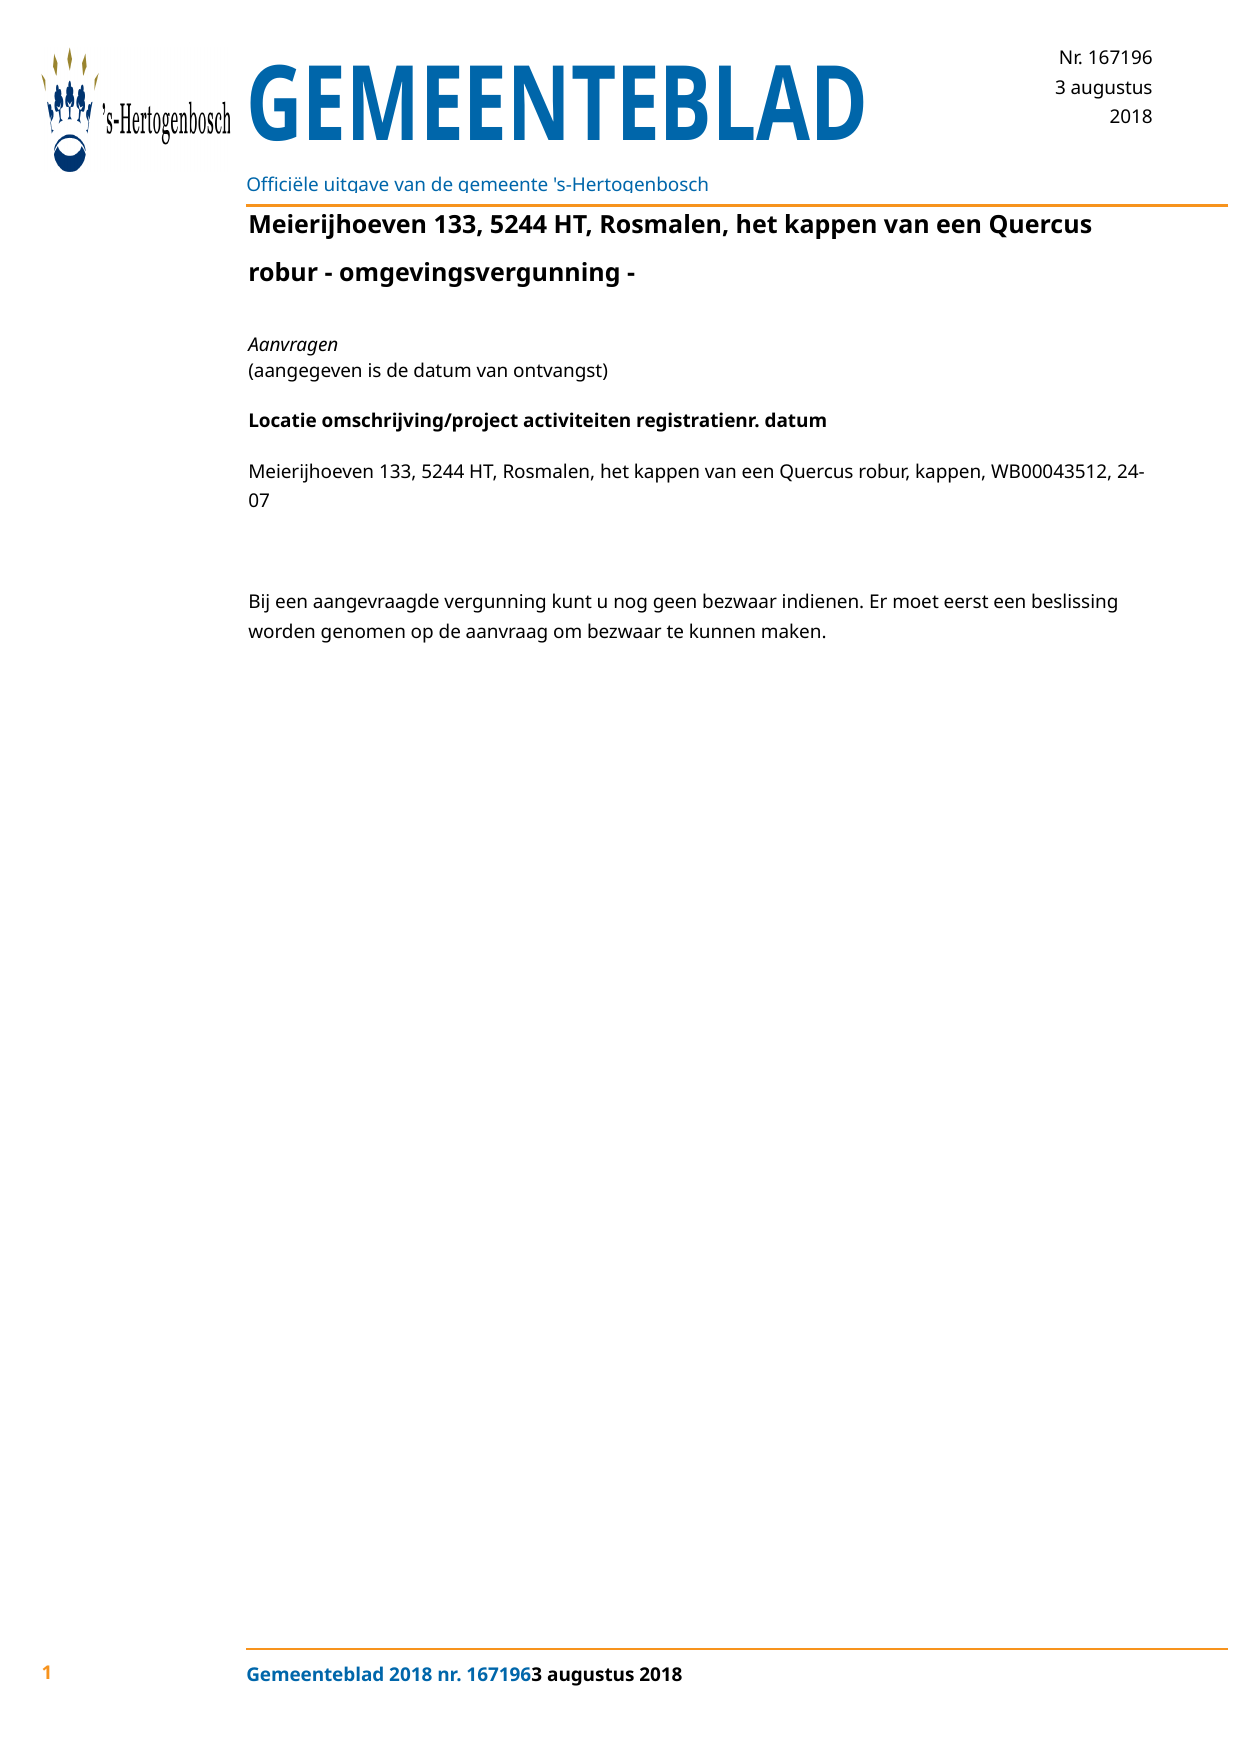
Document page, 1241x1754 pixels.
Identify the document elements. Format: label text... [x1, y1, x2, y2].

text Meierijhoeven 133, 5244 HT, Rosmalen, het kappen van een Quercus robur, kappen, WB00043512, 24-07 [248, 458, 1152, 513]
text (aangegeven is de datum van ontvangst) [248, 357, 1152, 383]
text Bij een aangevraagde vergunning kunt u nog geen bezwaar indienen. Er moet eerst een beslissing worden genomen op de aanvraag om bezwaar te kunnen maken. [248, 588, 1152, 644]
text Locatie omschrijving/project activiteiten registratienr. datum [248, 408, 1152, 433]
text Meierijhoeven 133, 5244 HT, Rosmalen, het kappen van een Quercus robur - omgevingsvergunning - [248, 207, 1152, 288]
text Aanvragen [248, 331, 1152, 357]
picture [41, 47, 231, 172]
